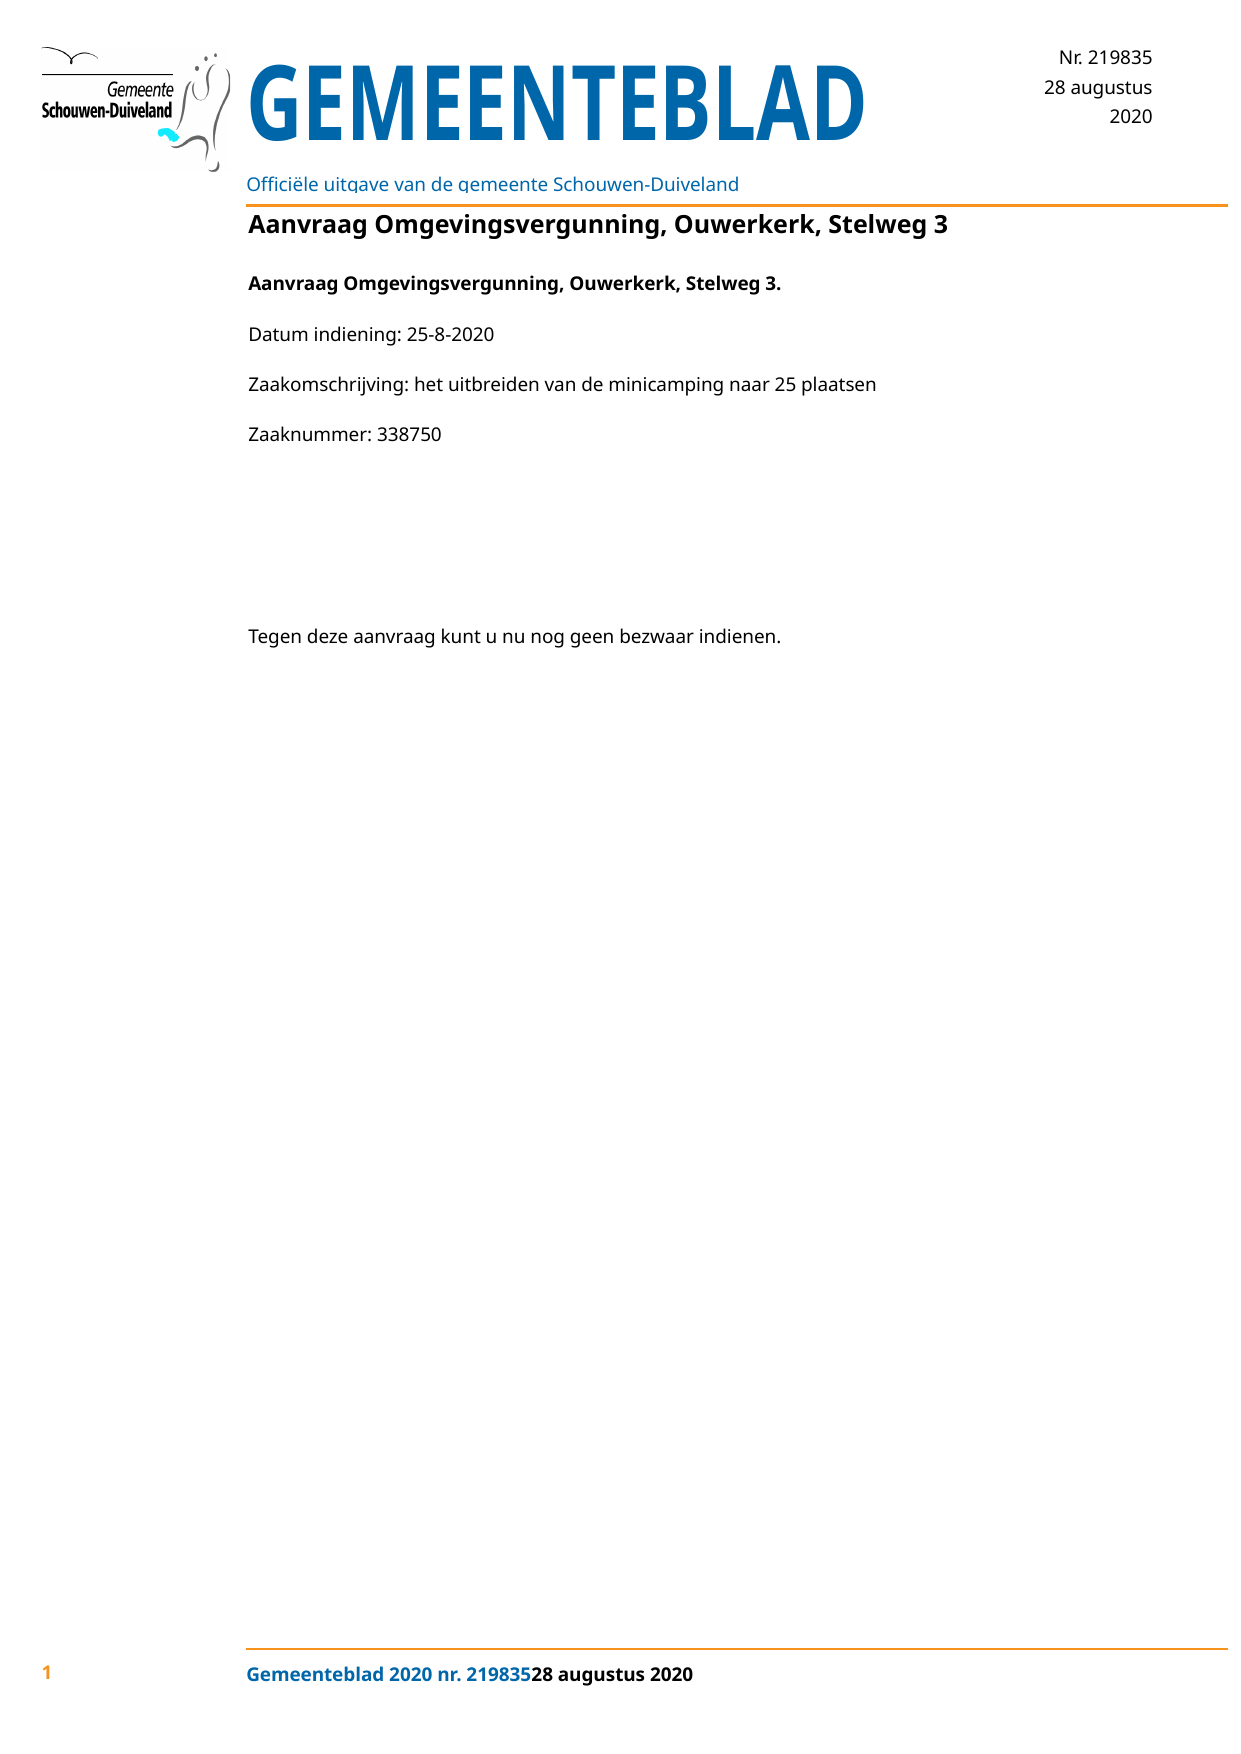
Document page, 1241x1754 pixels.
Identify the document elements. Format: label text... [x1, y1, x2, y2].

text Zaaknummer: 338750 [248, 422, 1152, 447]
text Zaakomschrijving: het uitbreiden van de minicamping naar 25 plaatsen [248, 371, 1152, 397]
text Aanvraag Omgevingsvergunning, Ouwerkerk, Stelweg 3. [248, 270, 1152, 296]
text Datum indiening: 25-8-2020 [248, 321, 1152, 346]
text Aanvraag Omgevingsvergunning, Ouwerkerk, Stelweg 3 [248, 207, 1152, 241]
picture [41, 47, 231, 172]
text Tegen deze aanvraag kunt u nu nog geen bezwaar indienen. [248, 623, 1152, 649]
